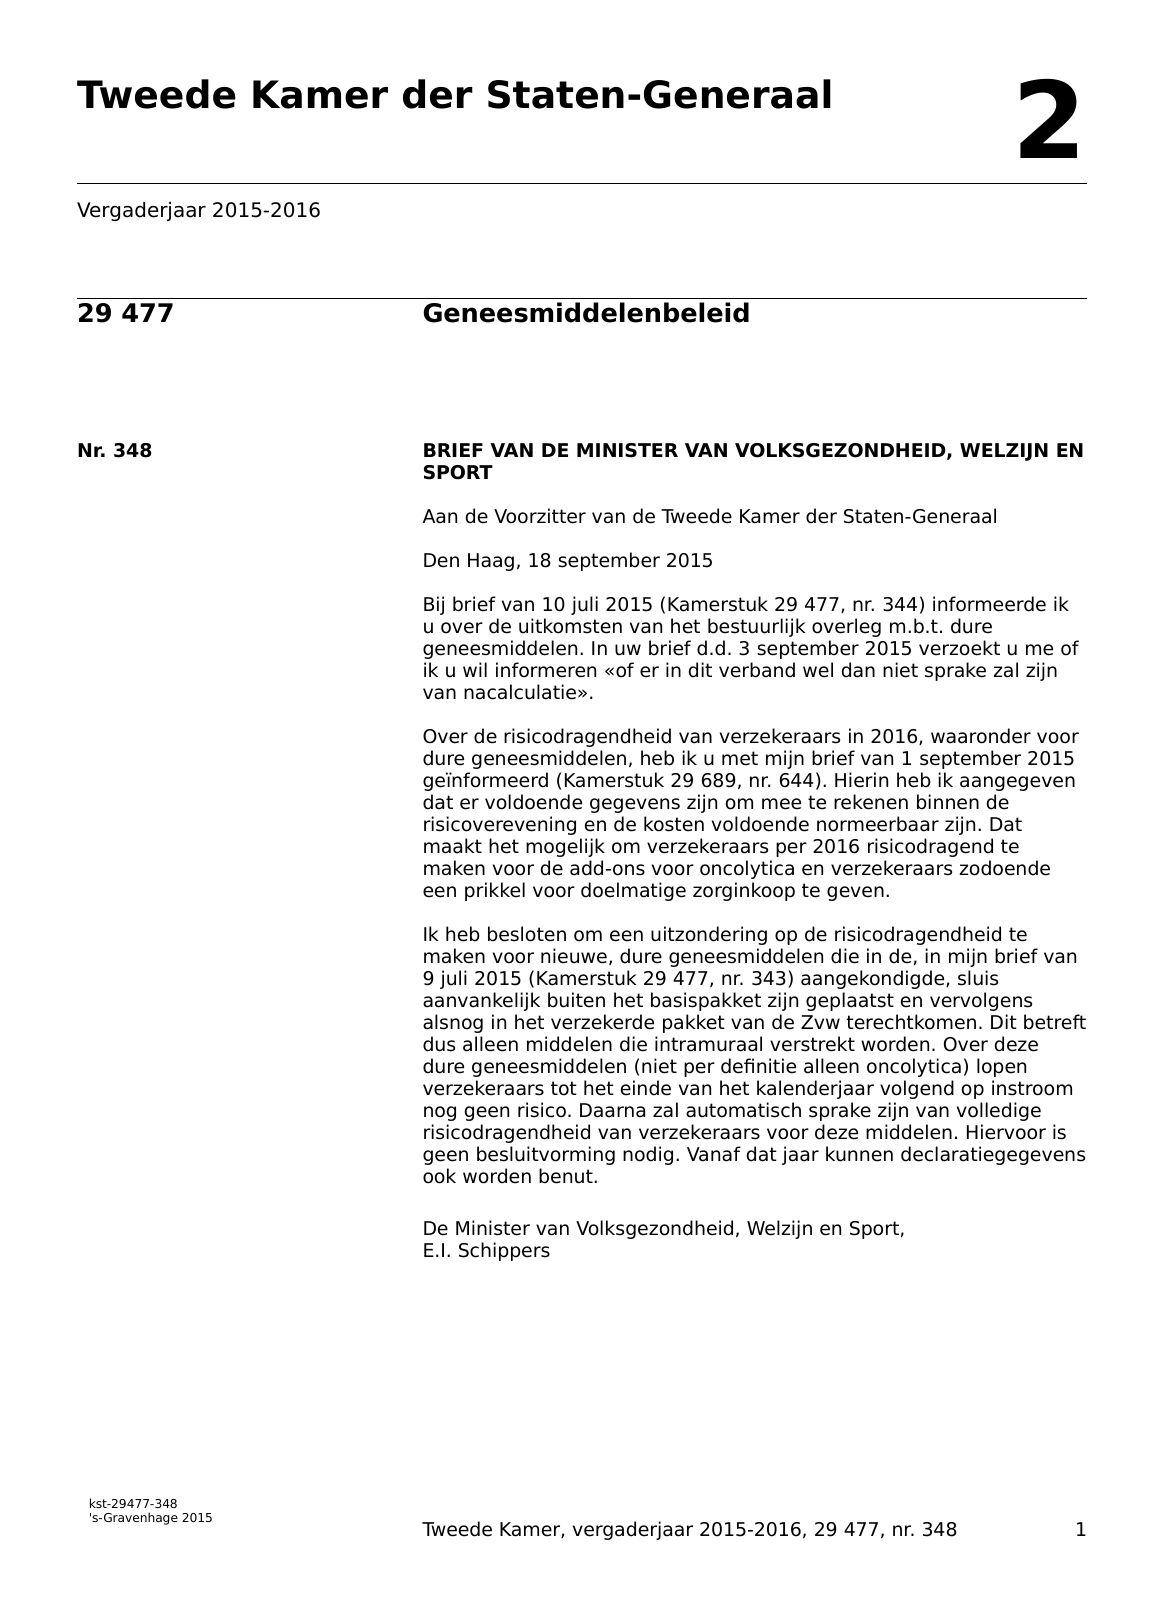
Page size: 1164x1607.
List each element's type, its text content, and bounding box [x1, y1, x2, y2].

table_header Tweede Kamer der Staten-Generaal [77, 59, 886, 183]
table_cell Vergaderjaar 2015-2016 [77, 184, 1087, 298]
text Over de risicodragendheid van verzekeraars in 2016, waaronder voor dure geneesmiddelen, heb ik u met mijn brief van 1 september 2015 geïnformeerd (Kamerstuk 29 689, nr. 644). Hierin heb ik aangegeven dat er voldoende gegevens zijn om mee te rekenen binnen de risicoverevening en de kosten voldoende normeerbaar zijn. Dat maakt het mogelijk om verzekeraars per 2016 risicodragend te maken voor de add-ons voor oncolytica en verzekeraars zodoende een prikkel voor doelmatige zorginkoop te geven. [422, 726, 1087, 902]
table_header 2 [886, 59, 1087, 183]
text 's-Gravenhage 2015 [88, 1511, 323, 1525]
subtitle Nr. 348 BRIEF VAN DE MINISTER VAN VOLKSGEZONDHEID, WELZIJN EN SPORT [77, 440, 1087, 484]
subtitle 29 477 Geneesmiddelenbeleid [77, 299, 1087, 329]
text De Minister van Volksgezondheid, Welzijn en Sport, E.I. Schippers [422, 1218, 1087, 1262]
text Ik heb besloten om een uitzondering op de risicodragendheid te maken voor nieuwe, dure geneesmiddelen die in de, in mijn brief van 9 juli 2015 (Kamerstuk 29 477, nr. 343) aangekondigde, sluis aanvankelijk buiten het basispakket zijn geplaatst en vervolgens alsnog in het verzekerde pakket van de Zvw terechtkomen. Dit betreft dus alleen middelen die intramuraal verstrekt worden. Over deze dure geneesmiddelen (niet per definitie alleen oncolytica) lopen verzekeraars tot het einde van het kalenderjaar volgend op instroom nog geen risico. Daarna zal automatisch sprake zijn van volledige risicodragendheid van verzekeraars voor deze middelen. Hiervoor is geen besluitvorming nodig. Vanaf dat jaar kunnen declaratiegegevens ook worden benut. [422, 924, 1087, 1188]
text Den Haag, 18 september 2015 [422, 550, 1087, 572]
text kst-29477-348 [88, 1497, 323, 1511]
text Bij brief van 10 juli 2015 (Kamerstuk 29 477, nr. 344) informeerde ik u over de uitkomsten van het bestuurlijk overleg m.b.t. dure geneesmiddelen. In uw brief d.d. 3 september 2015 verzoekt u me of ik u wil informeren «of er in dit verband wel dan niet sprake zal zijn van nacalculatie». [422, 594, 1087, 704]
text Aan de Voorzitter van de Tweede Kamer der Staten-Generaal [422, 506, 1087, 528]
